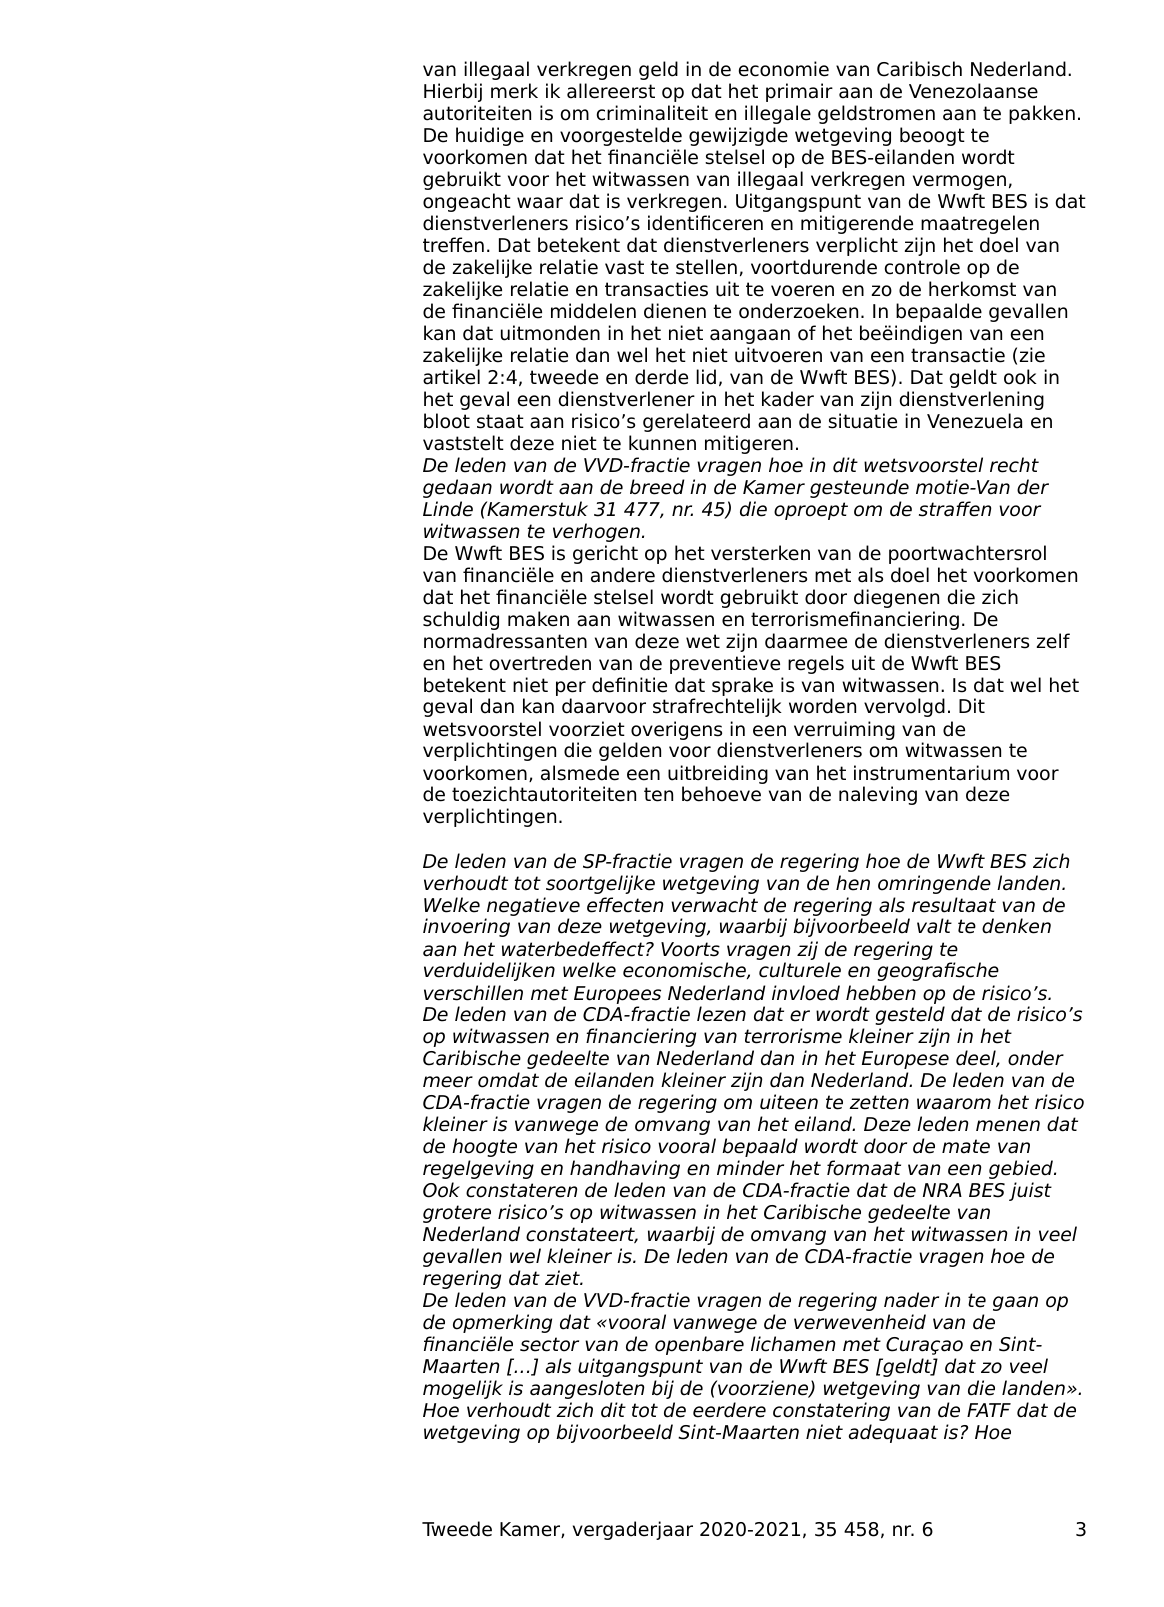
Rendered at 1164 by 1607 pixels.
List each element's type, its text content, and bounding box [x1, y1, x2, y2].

text De leden van de CDA-fractie lezen dat er wordt gesteld dat de risico’s op witwassen en financiering van terrorisme kleiner zijn in het Caribische gedeelte van Nederland dan in het Europese deel, onder meer omdat de eilanden kleiner zijn dan Nederland. De leden van de CDA-fractie vragen de regering om uiteen te zetten waarom het risico kleiner is vanwege de omvang van het eiland. Deze leden menen dat de hoogte van het risico vooral bepaald wordt door de mate van regelgeving en handhaving en minder het formaat van een gebied. Ook constateren de leden van de CDA-fractie dat de NRA BES juist grotere risico’s op witwassen in het Caribische gedeelte van Nederland constateert, waarbij de omvang van het witwassen in veel gevallen wel kleiner is. De leden van de CDA-fractie vragen hoe de regering dat ziet. [422, 1004, 1087, 1290]
text van illegaal verkregen geld in de economie van Caribisch Nederland. Hierbij merk ik allereerst op dat het primair aan de Venezolaanse autoriteiten is om criminaliteit en illegale geldstromen aan te pakken. De huidige en voorgestelde gewijzigde wetgeving beoogt te voorkomen dat het financiële stelsel op de BES-eilanden wordt gebruikt voor het witwassen van illegaal verkregen vermogen, ongeacht waar dat is verkregen. Uitgangspunt van de Wwft BES is dat dienstverleners risico’s identificeren en mitigerende maatregelen treffen. Dat betekent dat dienstverleners verplicht zijn het doel van de zakelijke relatie vast te stellen, voortdurende controle op de zakelijke relatie en transacties uit te voeren en zo de herkomst van de financiële middelen dienen te onderzoeken. In bepaalde gevallen kan dat uitmonden in het niet aangaan of het beëindigen van een zakelijke relatie dan wel het niet uitvoeren van een transactie (zie artikel 2:4, tweede en derde lid, van de Wwft BES). Dat geldt ook in het geval een dienstverlener in het kader van zijn dienstverlening bloot staat aan risico’s gerelateerd aan de situatie in Venezuela en vaststelt deze niet te kunnen mitigeren. [422, 59, 1087, 455]
text De leden van de SP-fractie vragen de regering hoe de Wwft BES zich verhoudt tot soortgelijke wetgeving van de hen omringende landen. Welke negatieve effecten verwacht de regering als resultaat van de invoering van deze wetgeving, waarbij bijvoorbeeld valt te denken aan het waterbedeffect? Voorts vragen zij de regering te verduidelijken welke economische, culturele en geografische verschillen met Europees Nederland invloed hebben op de risico’s. [422, 851, 1087, 1004]
text De leden van de VVD-fractie vragen de regering nader in te gaan op de opmerking dat «vooral vanwege de verwevenheid van de financiële sector van de openbare lichamen met Curaçao en Sint-Maarten [...] als uitgangspunt van de Wwft BES [geldt] dat zo veel mogelijk is aangesloten bij de (voorziene) wetgeving van die landen». Hoe verhoudt zich dit tot de eerdere constatering van de FATF dat de wetgeving op bijvoorbeeld Sint-Maarten niet adequaat is? Hoe [422, 1290, 1087, 1444]
text De Wwft BES is gericht op het versterken van de poortwachtersrol van financiële en andere dienstverleners met als doel het voorkomen dat het financiële stelsel wordt gebruikt door diegenen die zich schuldig maken aan witwassen en terrorismefinanciering. De normadressanten van deze wet zijn daarmee de dienstverleners zelf en het overtreden van de preventieve regels uit de Wwft BES betekent niet per definitie dat sprake is van witwassen. Is dat wel het geval dan kan daarvoor strafrechtelijk worden vervolgd. Dit wetsvoorstel voorziet overigens in een verruiming van de verplichtingen die gelden voor dienstverleners om witwassen te voorkomen, alsmede een uitbreiding van het instrumentarium voor de toezichtautoriteiten ten behoeve van de naleving van deze verplichtingen. [422, 543, 1087, 828]
text De leden van de VVD-fractie vragen hoe in dit wetsvoorstel recht gedaan wordt aan de breed in de Kamer gesteunde motie-Van der Linde (Kamerstuk 31 477, nr. 45) die oproept om de straffen voor witwassen te verhogen. [422, 455, 1087, 543]
